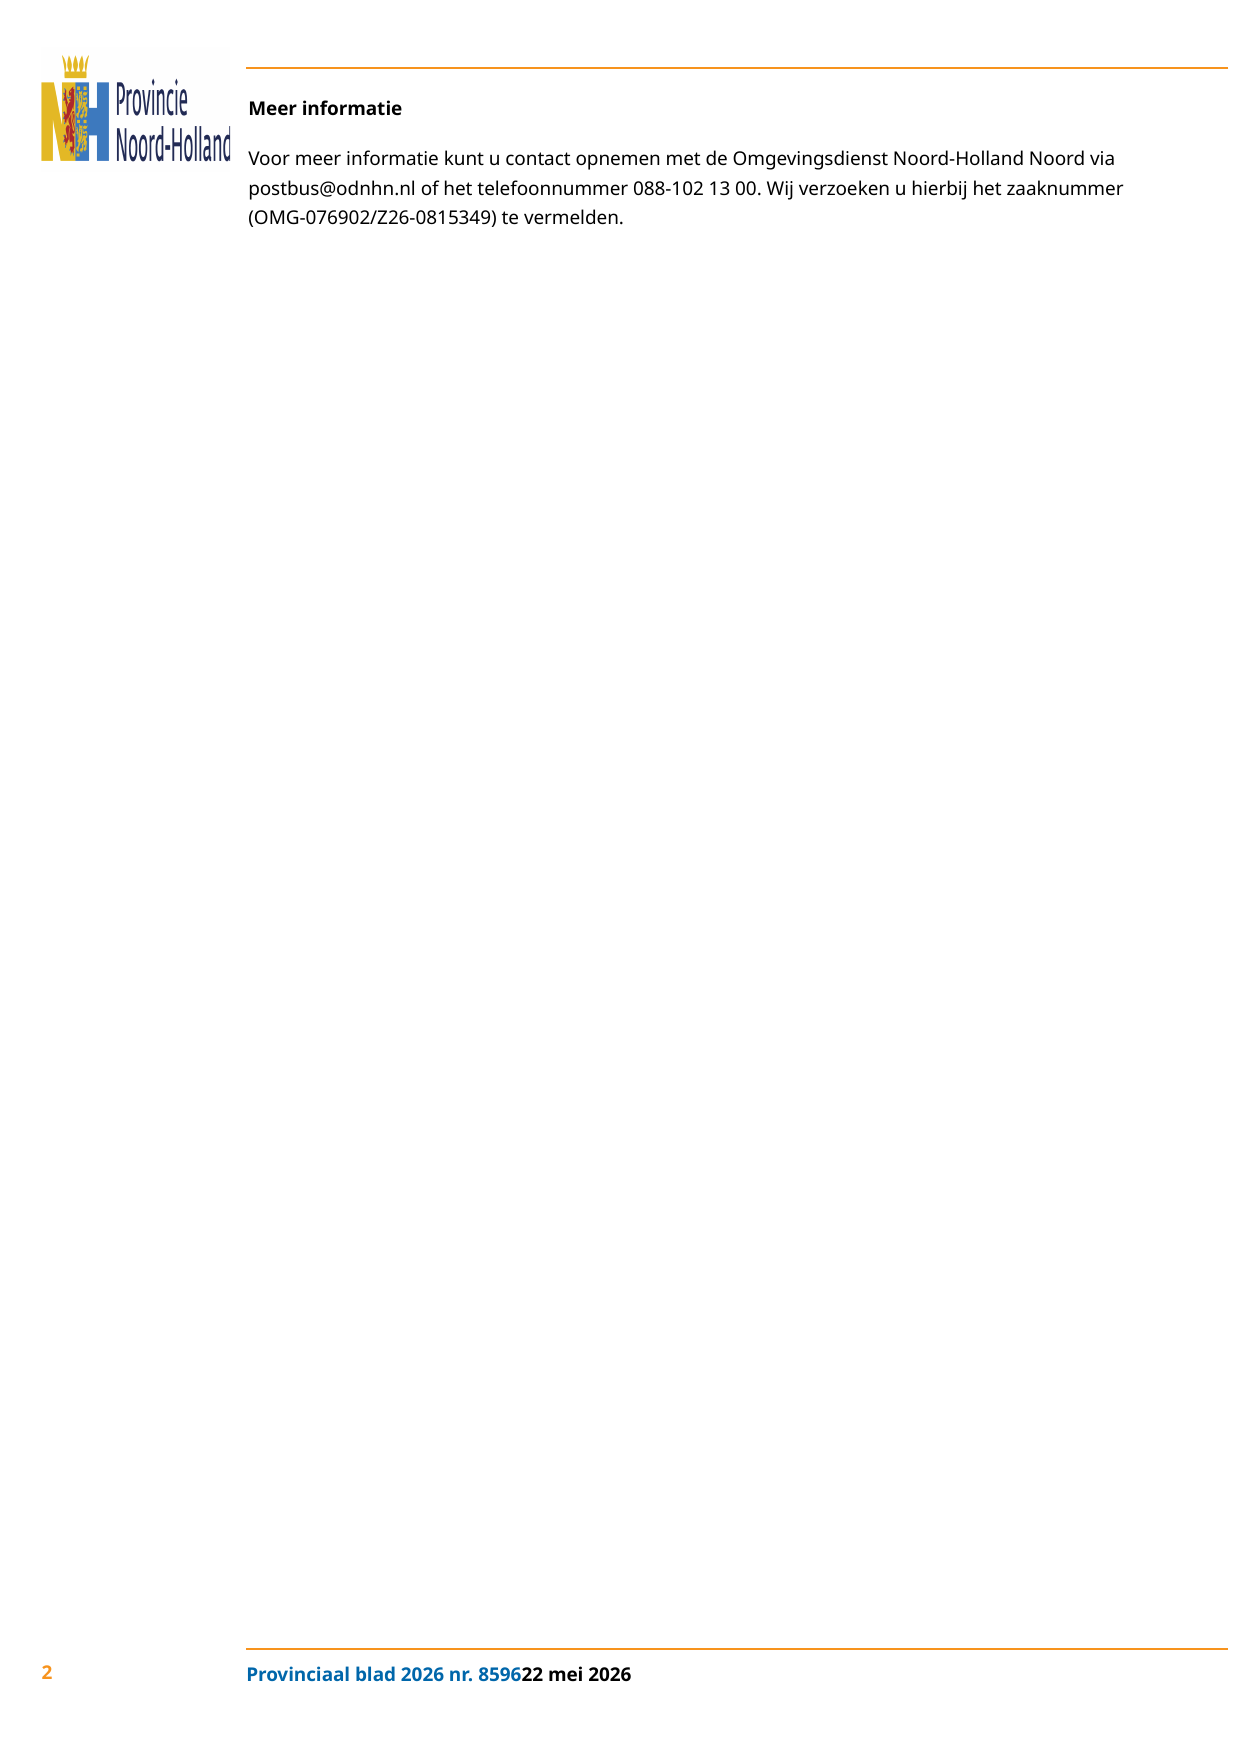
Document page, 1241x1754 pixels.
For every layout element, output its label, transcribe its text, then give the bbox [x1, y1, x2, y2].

text Meer informatie [248, 95, 1152, 121]
text Voor meer informatie kunt u contact opnemen met de Omgevingsdienst Noord-Holland Noord via postbus@odnhn.nl of het telefoonnummer 088-102 13 00. Wij verzoeken u hierbij het zaaknummer (OMG-076902/Z26-0815349) te vermelden. [248, 145, 1152, 230]
picture [41, 47, 231, 172]
